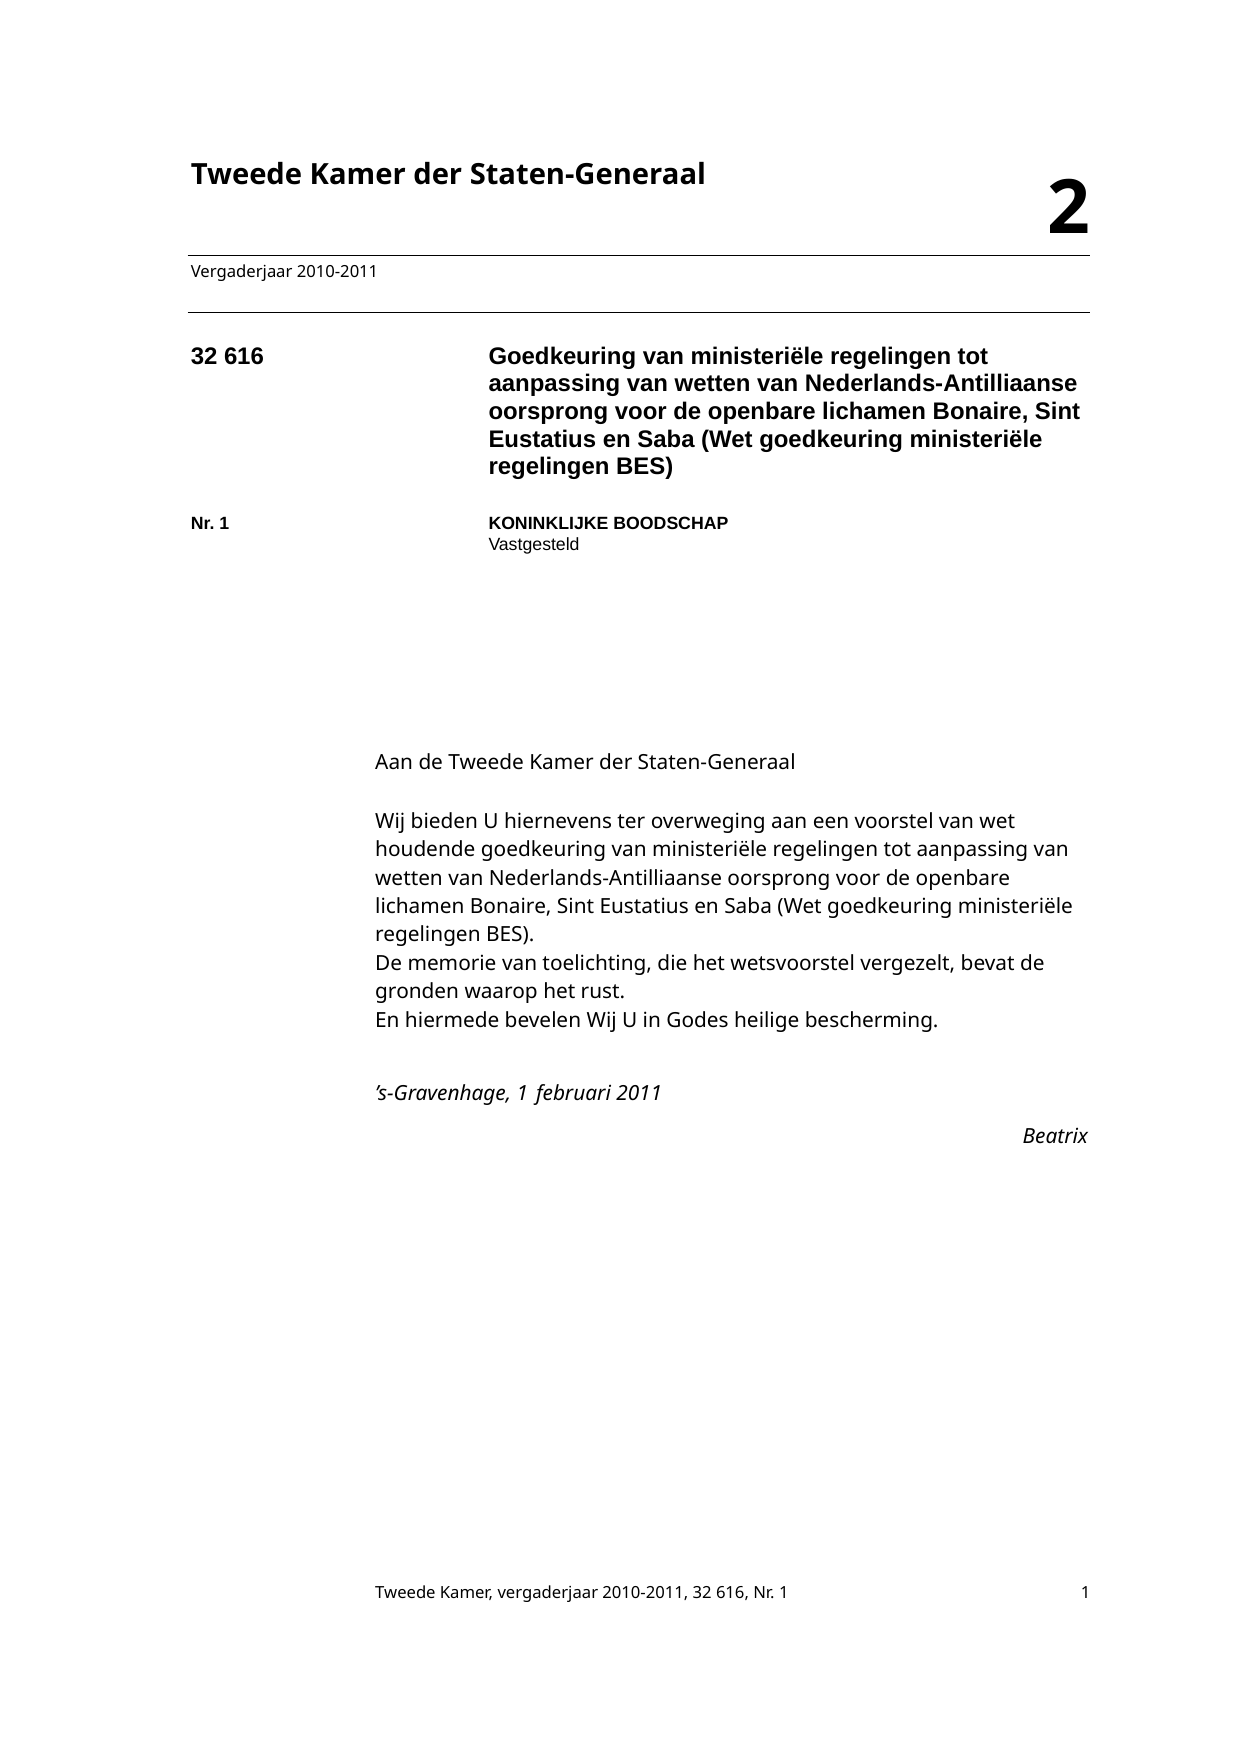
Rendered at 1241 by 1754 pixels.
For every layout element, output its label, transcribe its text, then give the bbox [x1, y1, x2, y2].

table_cell Nr. 1 [188, 510, 485, 629]
table_cell Goedkeuring van ministeriële regelingen tot aanpassing van wetten van Nederlands-Antilliaanse oorsprong voor de openbare lichamen Bonaire, Sint Eustatius en Saba (Wet goedkeuring ministeriële regelingen BES) [485, 339, 1090, 510]
text Aan de Tweede Kamer der Staten-Generaal [375, 747, 1090, 776]
text ’s-Gravenhage, 1 februari 2011 [375, 1078, 1090, 1107]
text Beatrix [375, 1122, 1090, 1150]
table_cell [485, 256, 1090, 312]
text Wij bieden U hiernevens ter overweging aan een voorstel van wet houdende goedkeuring van ministeriële regelingen tot aanpassing van wetten van Nederlands-Antilliaanse oorsprong voor de openbare lichamen Bonaire, Sint Eustatius en Saba (Wet goedkeuring ministeriële regelingen BES). [375, 806, 1090, 948]
text En hiermede bevelen Wij U in Godes heilige bescherming. [375, 1005, 1090, 1033]
table_cell KONINKLIJKE BOODSCHAP Vastgesteld [485, 510, 1090, 629]
table_header Tweede Kamer der Staten-Generaal [188, 150, 909, 255]
table_header 2 [910, 150, 1090, 255]
table_cell [485, 313, 1090, 339]
table_cell Vergaderjaar 2010-2011 [188, 256, 485, 312]
table_cell [188, 313, 485, 339]
text De memorie van toelichting, die het wetsvoorstel vergezelt, bevat de gronden waarop het rust. [375, 948, 1090, 1005]
table_cell 32 616 [188, 339, 485, 510]
